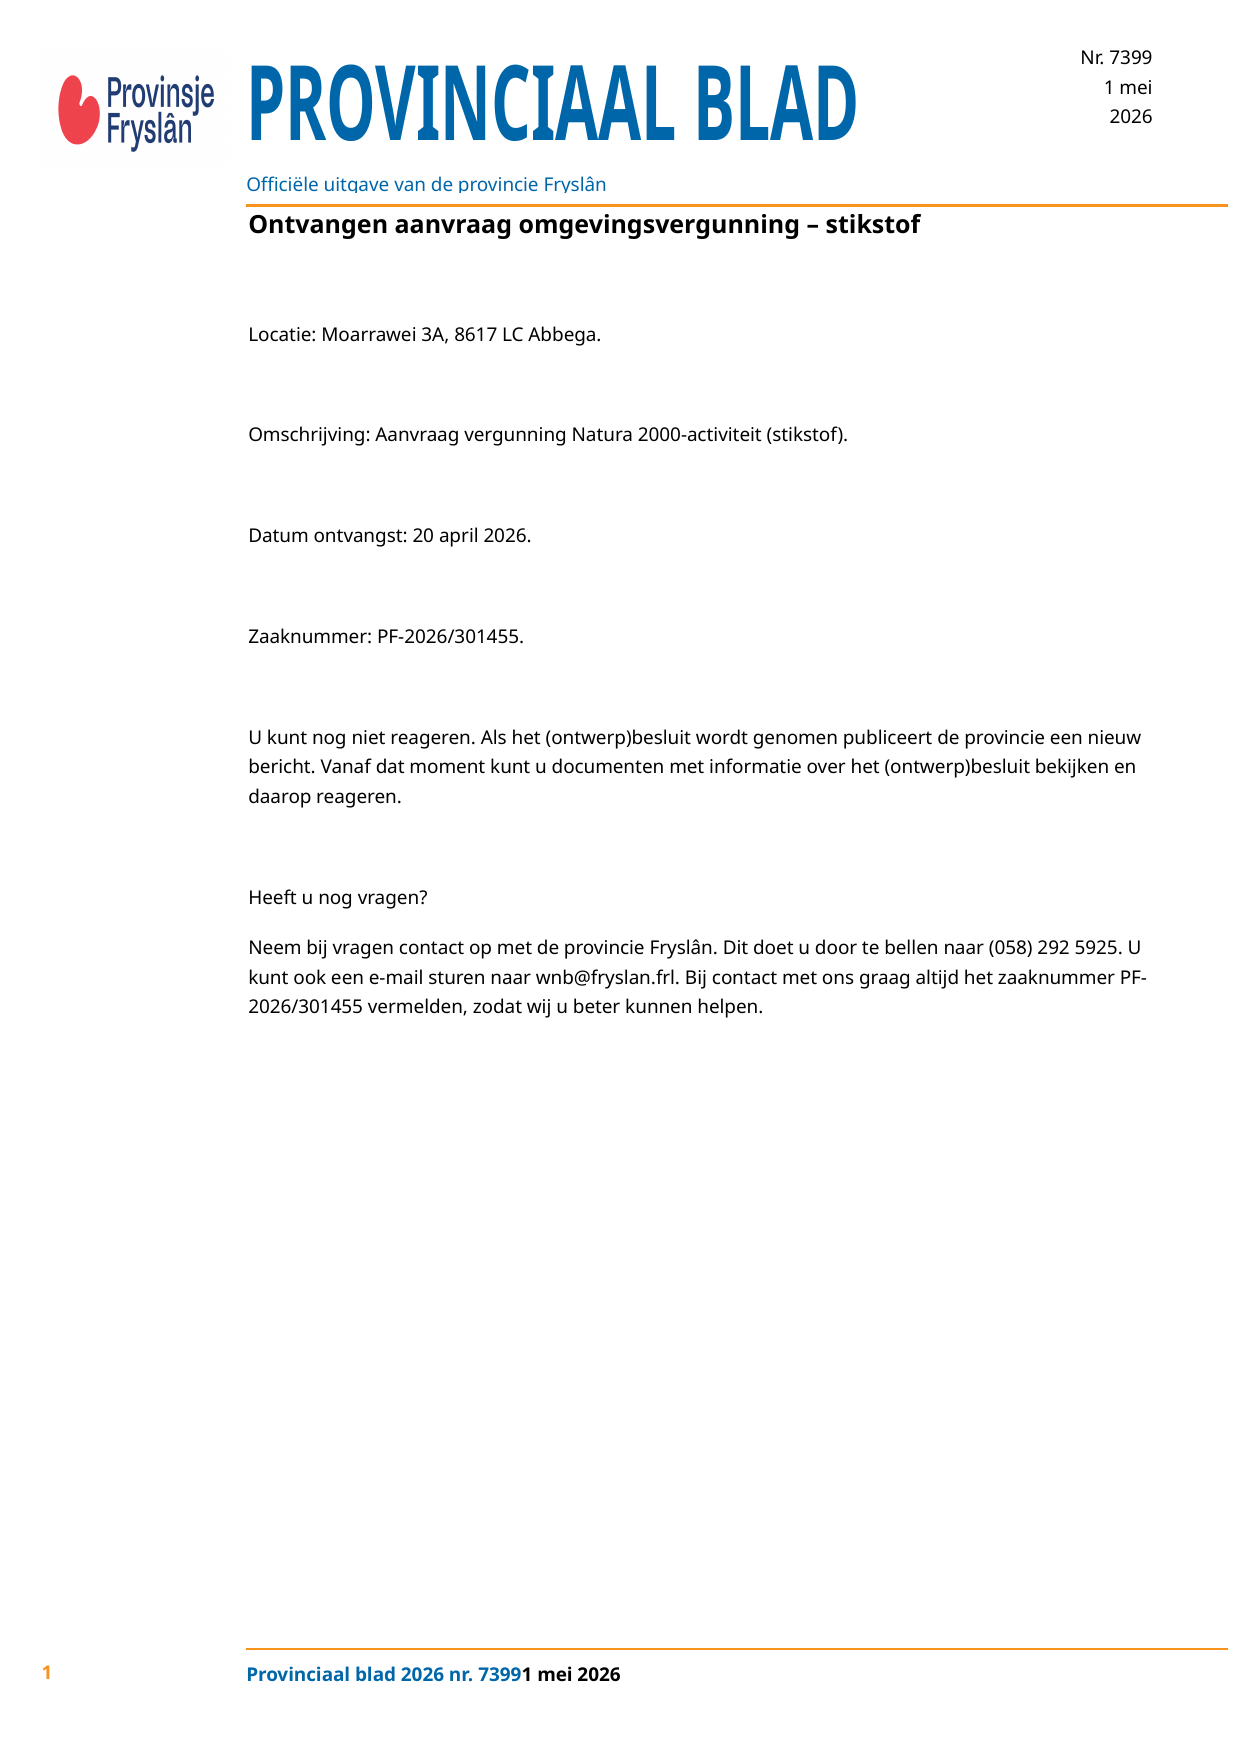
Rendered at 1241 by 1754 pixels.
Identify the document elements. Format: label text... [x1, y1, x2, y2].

text Neem bij vragen contact op met de provincie Fryslân. Dit doet u door te bellen naar (058) 292 5925. U kunt ook een e-mail sturen naar wnb@fryslan.frl. Bij contact met ons graag altijd het zaaknummer PF-2026/301455 vermelden, zodat wij u beter kunnen helpen. [248, 934, 1152, 1019]
picture [41, 47, 231, 172]
text Ontvangen aanvraag omgevingsvergunning – stikstof [248, 207, 1152, 241]
text Omschrijving: Aanvraag vergunning Natura 2000-activiteit (stikstof). [248, 422, 1152, 447]
text Locatie: Moarrawei 3A, 8617 LC Abbega. [248, 321, 1152, 346]
text Datum ontvangst: 20 april 2026. [248, 522, 1152, 548]
text U kunt nog niet reageren. Als het (ontwerp)besluit wordt genomen publiceert de provincie een nieuw bericht. Vanaf dat moment kunt u documenten met informatie over het (ontwerp)besluit bekijken en daarop reageren. [248, 724, 1152, 809]
text Heeft u nog vragen? [248, 884, 1152, 910]
text Zaaknummer: PF-2026/301455. [248, 623, 1152, 649]
